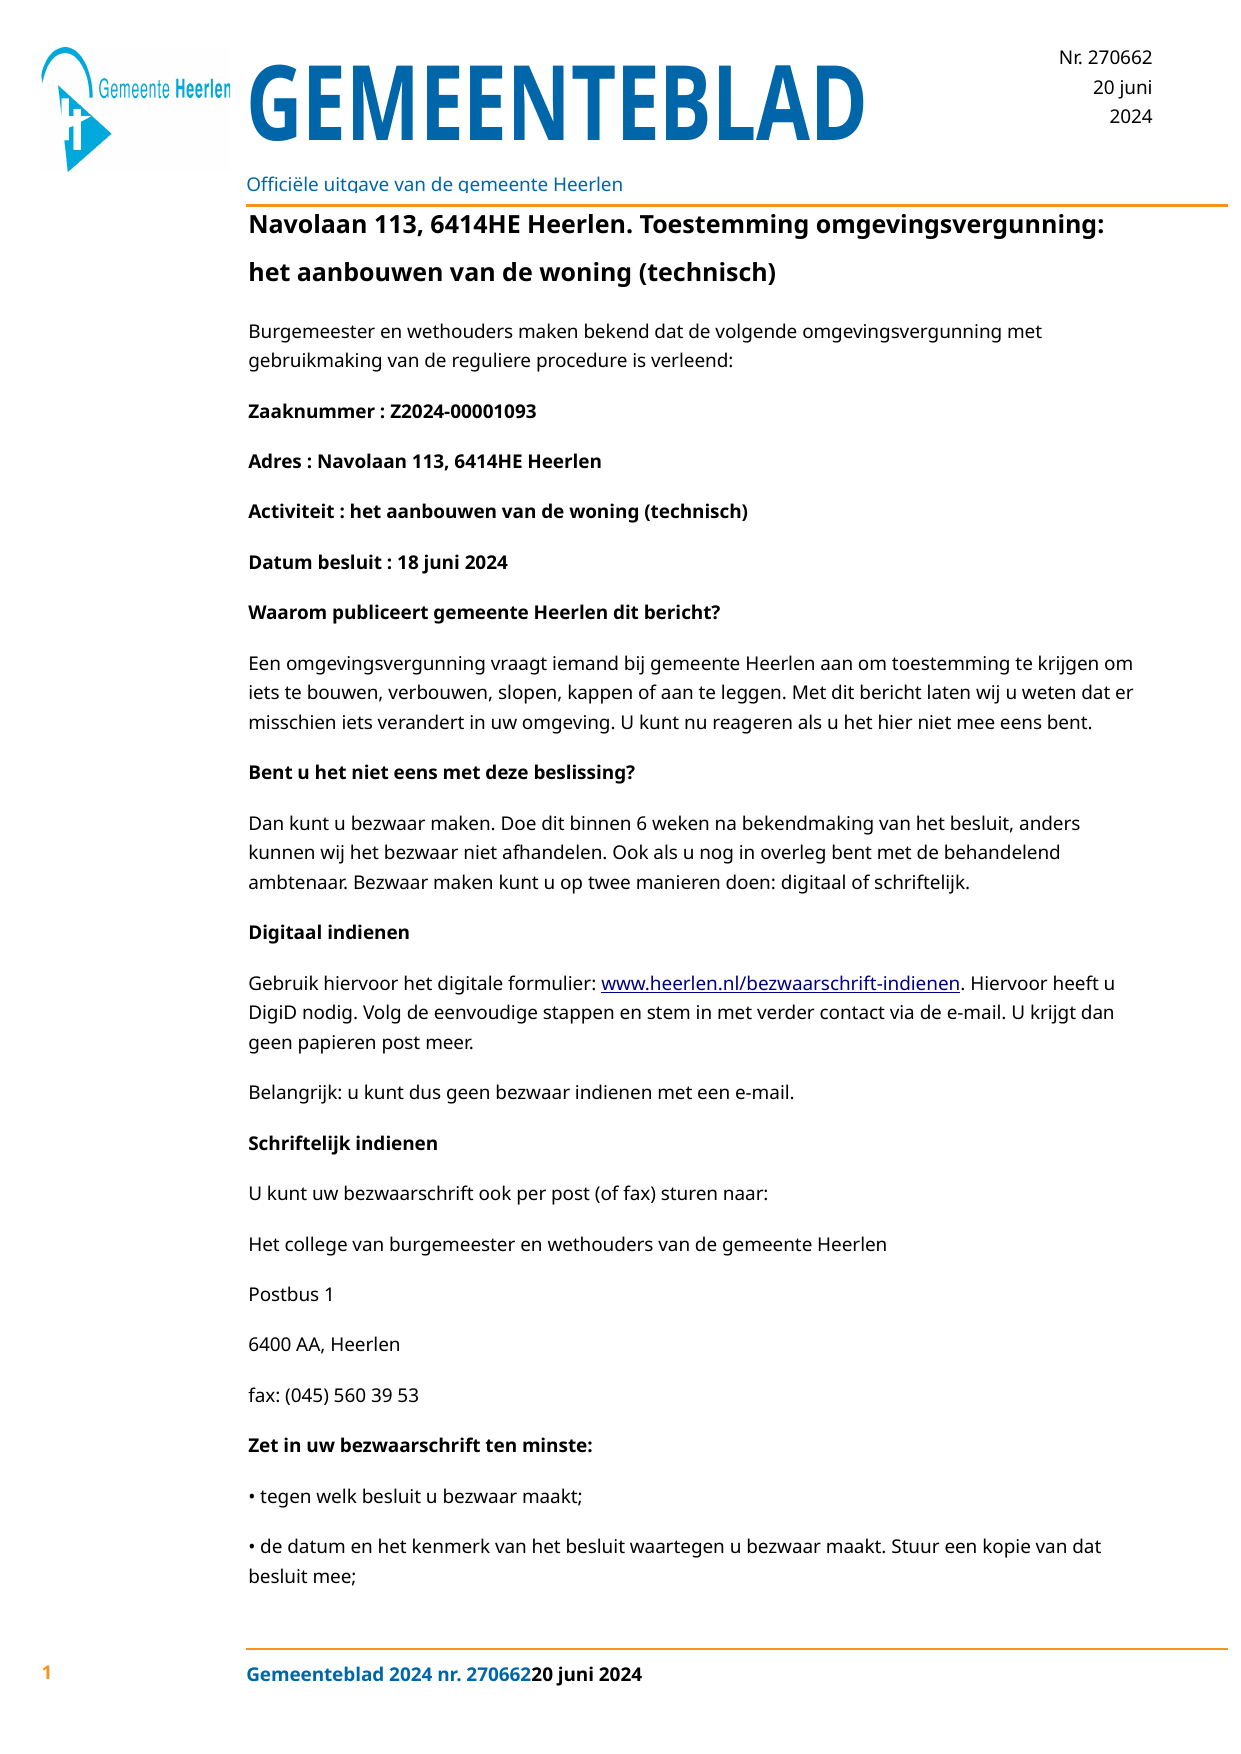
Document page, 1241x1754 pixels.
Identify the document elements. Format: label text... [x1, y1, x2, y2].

text Waarom publiceert gemeente Heerlen dit bericht? [248, 599, 1152, 625]
text Navolaan 113, 6414HE Heerlen. Toestemming omgevingsvergunning: het aanbouwen van de woning (technisch) [248, 207, 1152, 288]
text Belangrijk: u kunt dus geen bezwaar indienen met een e-mail. [248, 1079, 1152, 1105]
text Het college van burgemeester en wethouders van de gemeente Heerlen [248, 1231, 1152, 1257]
text Burgemeester en wethouders maken bekend dat de volgende omgevingsvergunning met gebruikmaking van de reguliere procedure is verleend: [248, 318, 1152, 373]
text 6400 AA, Heerlen [248, 1332, 1152, 1357]
text Activiteit : het aanbouwen van de woning (technisch) [248, 499, 1152, 524]
text Digitaal indienen [248, 919, 1152, 945]
text Bent u het niet eens met deze beslissing? [248, 759, 1152, 785]
text Een omgevingsvergunning vraagt iemand bij gemeente Heerlen aan om toestemming te krijgen om iets te bouwen, verbouwen, slopen, kappen of aan te leggen. Met dit bericht laten wij u weten dat er misschien iets verandert in uw omgeving. U kunt nu reageren als u het hier niet mee eens bent. [248, 650, 1152, 735]
text fax: (045) 560 39 53 [248, 1382, 1152, 1408]
text • de datum en het kenmerk van het besluit waartegen u bezwaar maakt. Stuur een kopie van dat besluit mee; [248, 1533, 1152, 1589]
text Datum besluit : 18 juni 2024 [248, 549, 1152, 575]
text Schriftelijk indienen [248, 1130, 1152, 1156]
picture [41, 47, 231, 172]
text Zet in uw bezwaarschrift ten minste: [248, 1432, 1152, 1458]
text Gebruik hiervoor het digitale formulier: www.heerlen.nl/bezwaarschrift-indienen. Hiervoor heeft u DigiD nodig. Volg de eenvoudige stappen en stem in met verder contact via de e-mail. U krijgt dan geen papieren post meer. [248, 970, 1152, 1055]
text Dan kunt u bezwaar maken. Doe dit binnen 6 weken na bekendmaking van het besluit, anders kunnen wij het bezwaar niet afhandelen. Ook als u nog in overleg bent met de behandelend ambtenaar. Bezwaar maken kunt u op twee manieren doen: digitaal of schriftelijk. [248, 810, 1152, 895]
text • tegen welk besluit u bezwaar maakt; [248, 1483, 1152, 1509]
picture [41, 47, 59, 70]
text Postbus 1 [248, 1281, 1152, 1307]
text U kunt uw bezwaarschrift ook per post (of fax) sturen naar: [248, 1180, 1152, 1206]
text Zaaknummer : Z2024-00001093 [248, 398, 1152, 424]
text Adres : Navolaan 113, 6414HE Heerlen [248, 448, 1152, 474]
